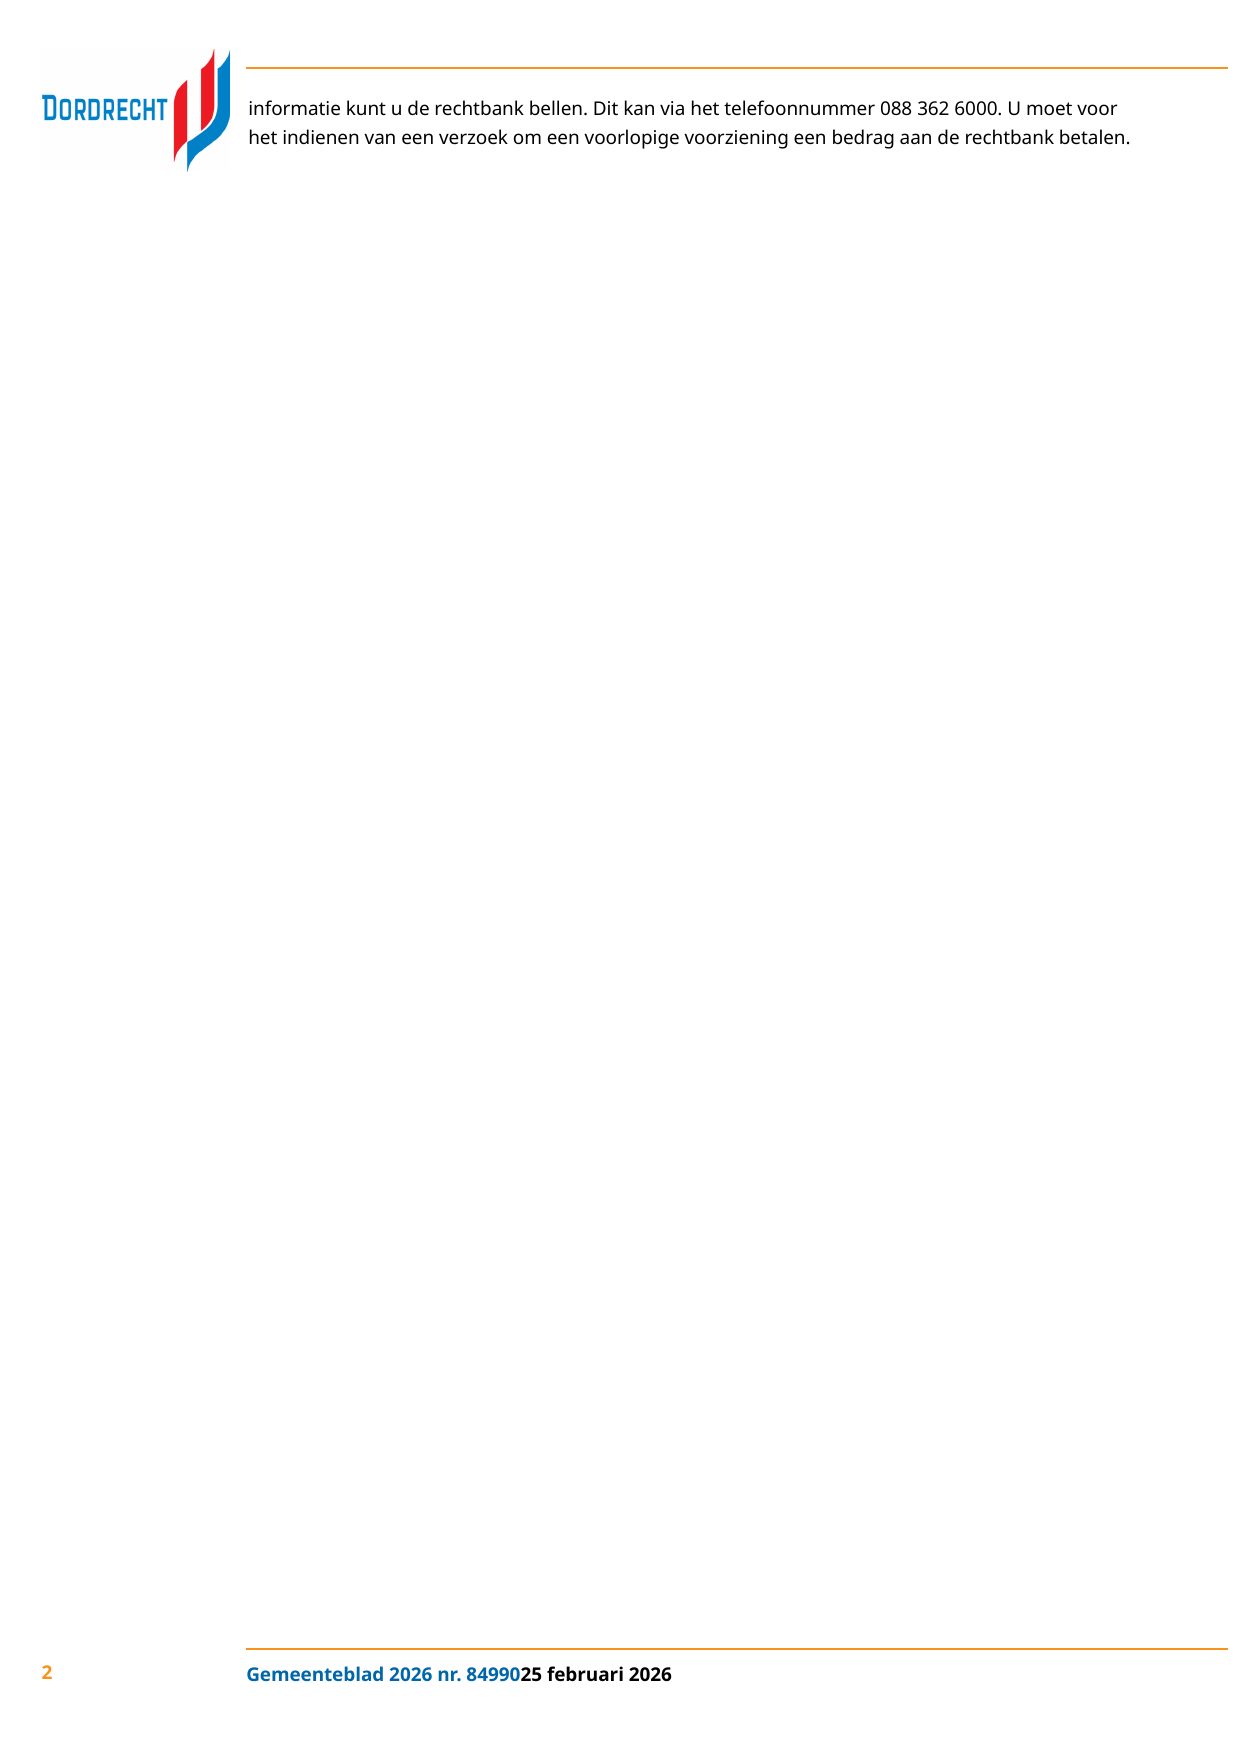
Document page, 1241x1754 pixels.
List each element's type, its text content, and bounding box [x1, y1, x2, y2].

picture [41, 47, 231, 172]
text informatie kunt u de rechtbank bellen. Dit kan via het telefoonnummer 088 362 6000. U moet voor het indienen van een verzoek om een voorlopige voorziening een bedrag aan de rechtbank betalen. [248, 95, 1152, 150]
